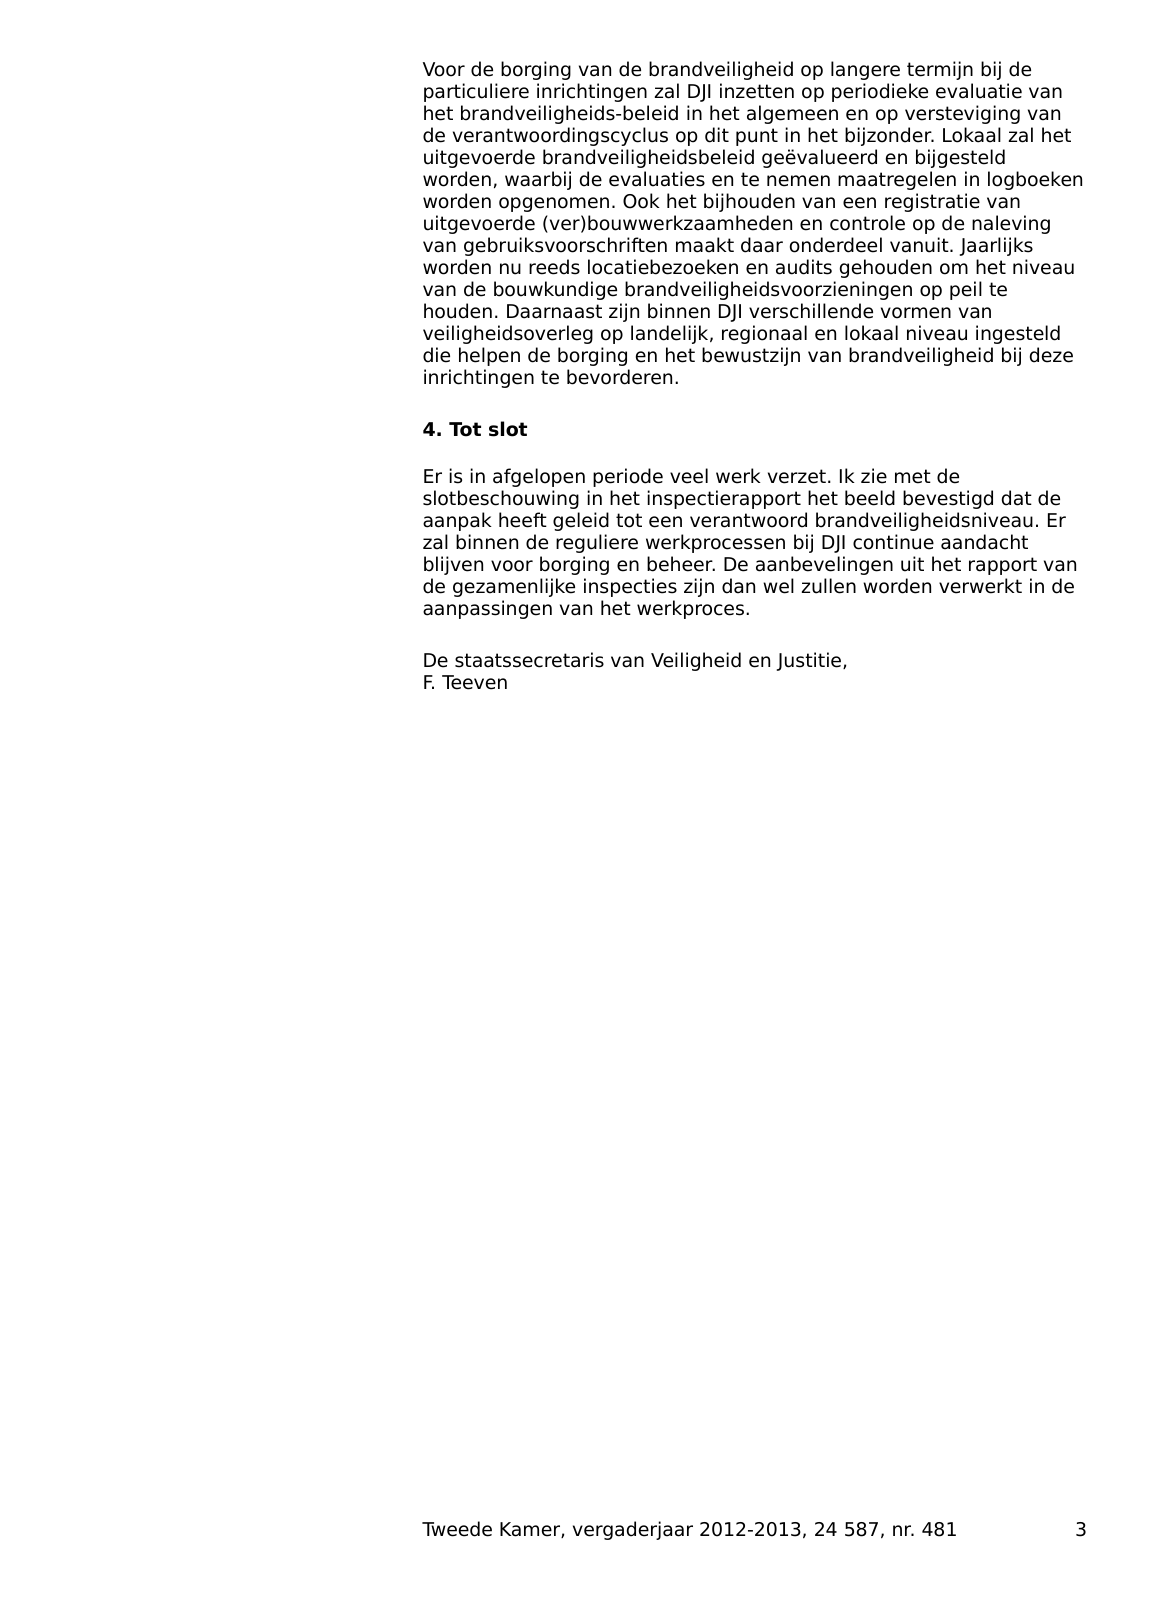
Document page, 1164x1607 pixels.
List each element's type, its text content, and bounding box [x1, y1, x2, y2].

text De staatssecretaris van Veiligheid en Justitie, F. Teeven [422, 649, 1087, 693]
text Er is in afgelopen periode veel werk verzet. Ik zie met de slotbeschouwing in het inspectierapport het beeld bevestigd dat de aanpak heeft geleid tot een verantwoord brandveiligheidsniveau. Er zal binnen de reguliere werkprocessen bij DJI continue aandacht blijven voor borging en beheer. De aanbevelingen uit het rapport van de gezamenlijke inspecties zijn dan wel zullen worden verwerkt in de aanpassingen van het werkproces. [422, 466, 1087, 619]
subtitle 4. Tot slot [422, 419, 1087, 441]
text Voor de borging van de brandveiligheid op langere termijn bij de particuliere inrichtingen zal DJI inzetten op periodieke evaluatie van het brandveiligheids-beleid in het algemeen en op versteviging van de verantwoordingscyclus op dit punt in het bijzonder. Lokaal zal het uitgevoerde brandveiligheidsbeleid geëvalueerd en bijgesteld worden, waarbij de evaluaties en te nemen maatregelen in logboeken worden opgenomen. Ook het bijhouden van een registratie van uitgevoerde (ver)bouwwerkzaamheden en controle op de naleving van gebruiksvoorschriften maakt daar onderdeel vanuit. Jaarlijks worden nu reeds locatiebezoeken en audits gehouden om het niveau van de bouwkundige brandveiligheidsvoorzieningen op peil te houden. Daarnaast zijn binnen DJI verschillende vormen van veiligheidsoverleg op landelijk, regionaal en lokaal niveau ingesteld die helpen de borging en het bewustzijn van brandveiligheid bij deze inrichtingen te bevorderen. [422, 59, 1087, 389]
